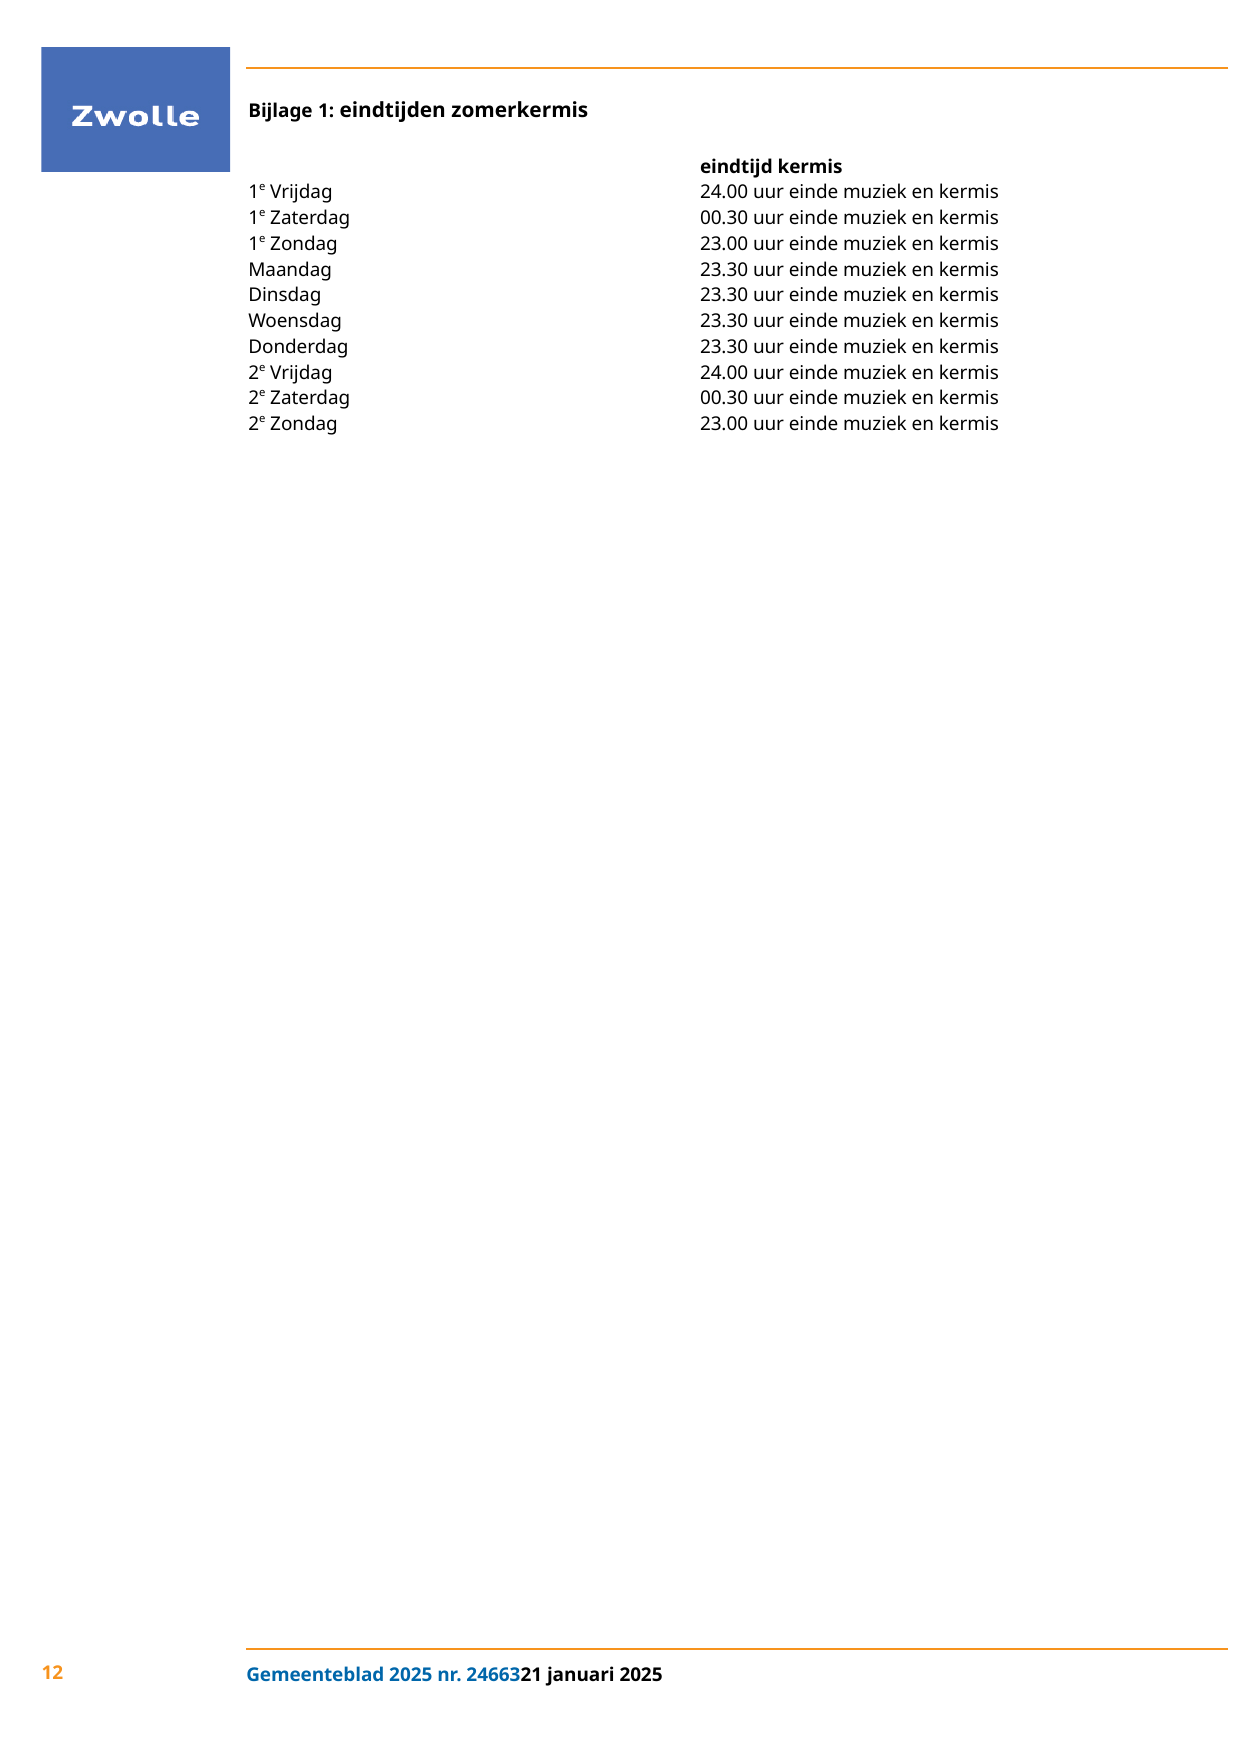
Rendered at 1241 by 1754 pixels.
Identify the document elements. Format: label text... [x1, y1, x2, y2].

table_cell Maandag [248, 256, 700, 282]
table_cell 2e Vrijdag [248, 359, 700, 384]
table_cell 1e Zaterdag [248, 205, 700, 230]
picture [41, 47, 231, 172]
table_cell 1e Vrijdag [248, 179, 700, 204]
table_cell Dinsdag [248, 282, 700, 307]
table_header eindtijd kermis [700, 153, 1152, 179]
text Bijlage 1: eindtijden zomerkermis [248, 95, 1152, 123]
table_cell Donderdag [248, 333, 700, 359]
table_cell Woensdag [248, 308, 700, 333]
table_cell 24.00 uur einde muziek en kermis [700, 359, 1152, 384]
table_cell 1e Zondag [248, 230, 700, 256]
table_cell 23.30 uur einde muziek en kermis [700, 308, 1152, 333]
table_cell 23.00 uur einde muziek en kermis [700, 410, 1152, 436]
table_cell 23.30 uur einde muziek en kermis [700, 282, 1152, 307]
table_cell 23.30 uur einde muziek en kermis [700, 333, 1152, 359]
table_header [248, 153, 700, 179]
table_cell 00.30 uur einde muziek en kermis [700, 205, 1152, 230]
table_cell 23.00 uur einde muziek en kermis [700, 230, 1152, 256]
table_cell 2e Zondag [248, 410, 700, 436]
table_cell 23.30 uur einde muziek en kermis [700, 256, 1152, 282]
table_cell 2e Zaterdag [248, 385, 700, 410]
table_cell 24.00 uur einde muziek en kermis [700, 179, 1152, 204]
table_cell 00.30 uur einde muziek en kermis [700, 385, 1152, 410]
